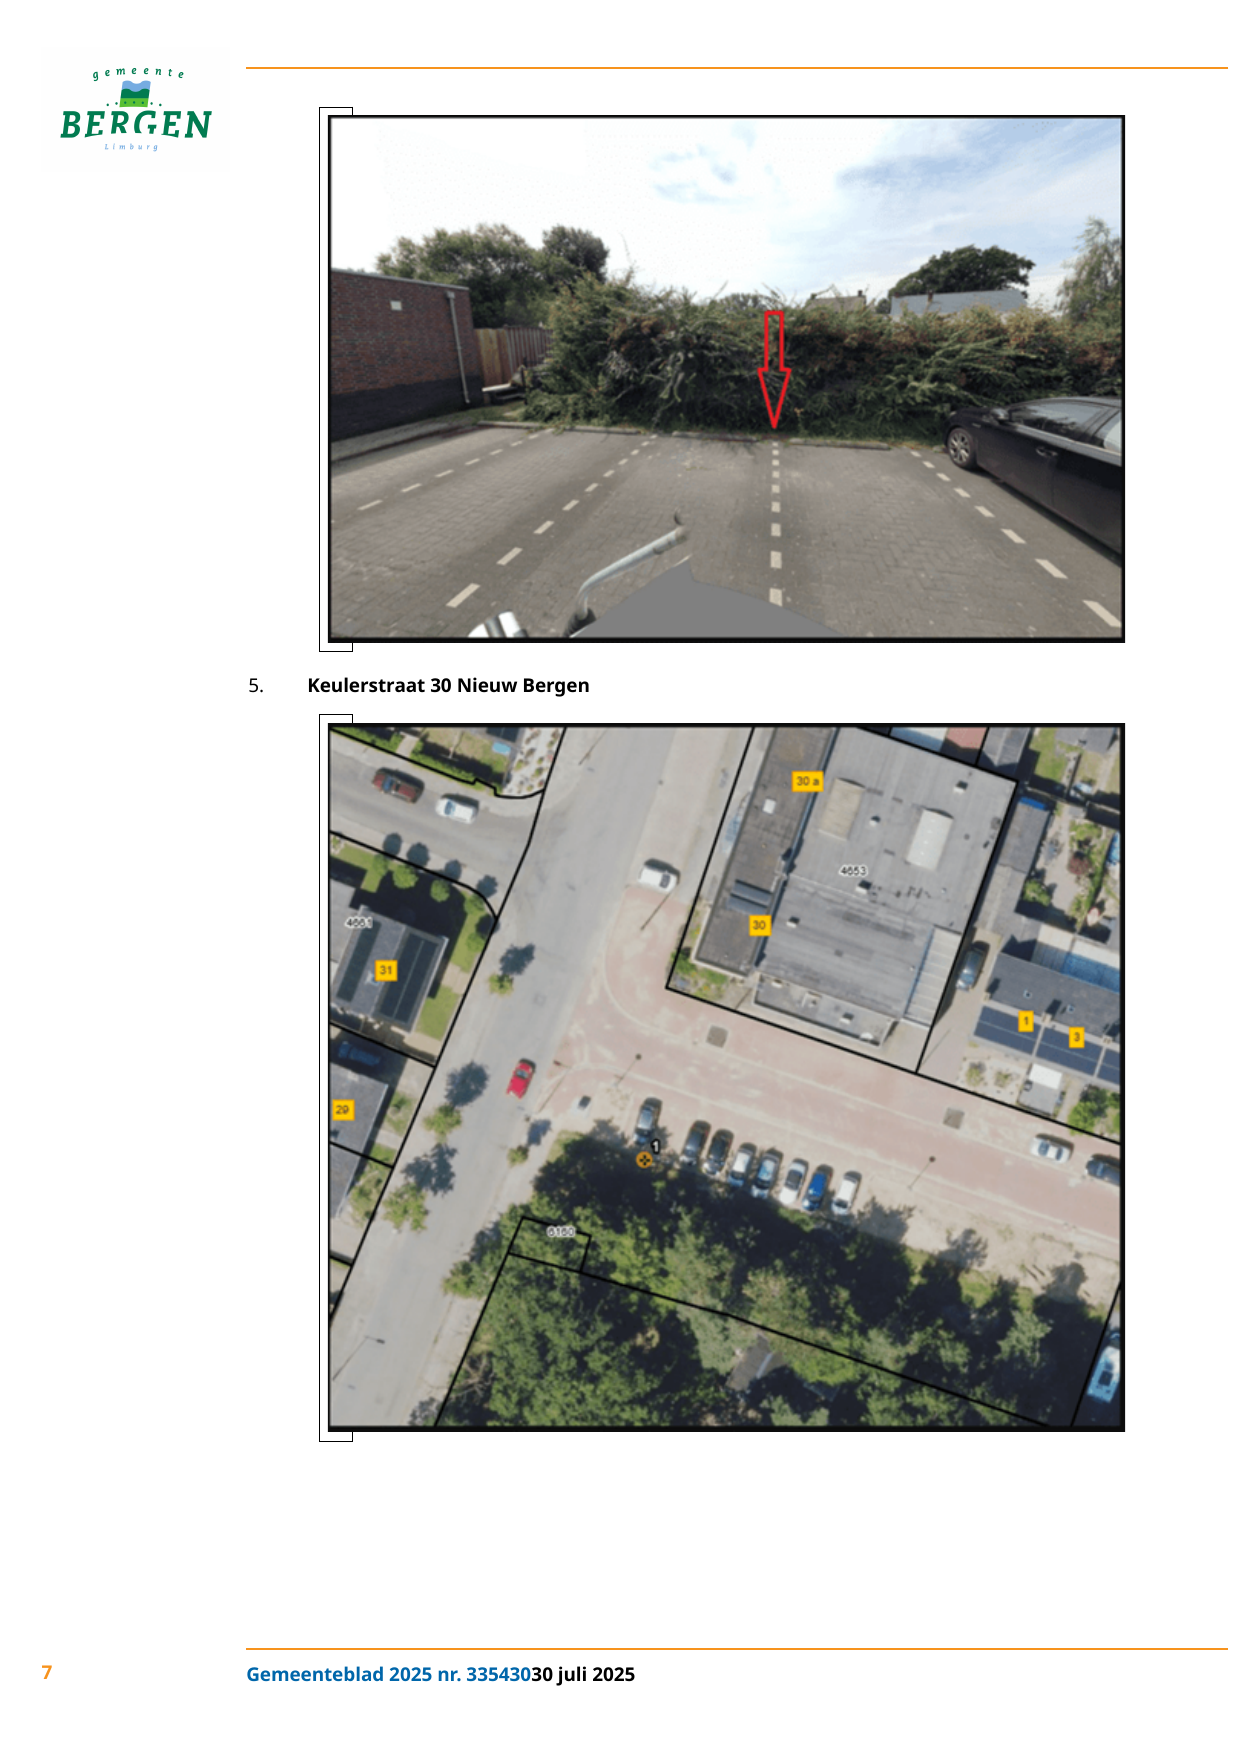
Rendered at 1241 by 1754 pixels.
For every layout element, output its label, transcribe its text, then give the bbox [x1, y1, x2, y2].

picture [41, 47, 231, 172]
picture [327, 115, 1126, 643]
list Keulerstraat 30 Nieuw Bergen [248, 673, 1152, 698]
picture [327, 723, 1126, 1432]
